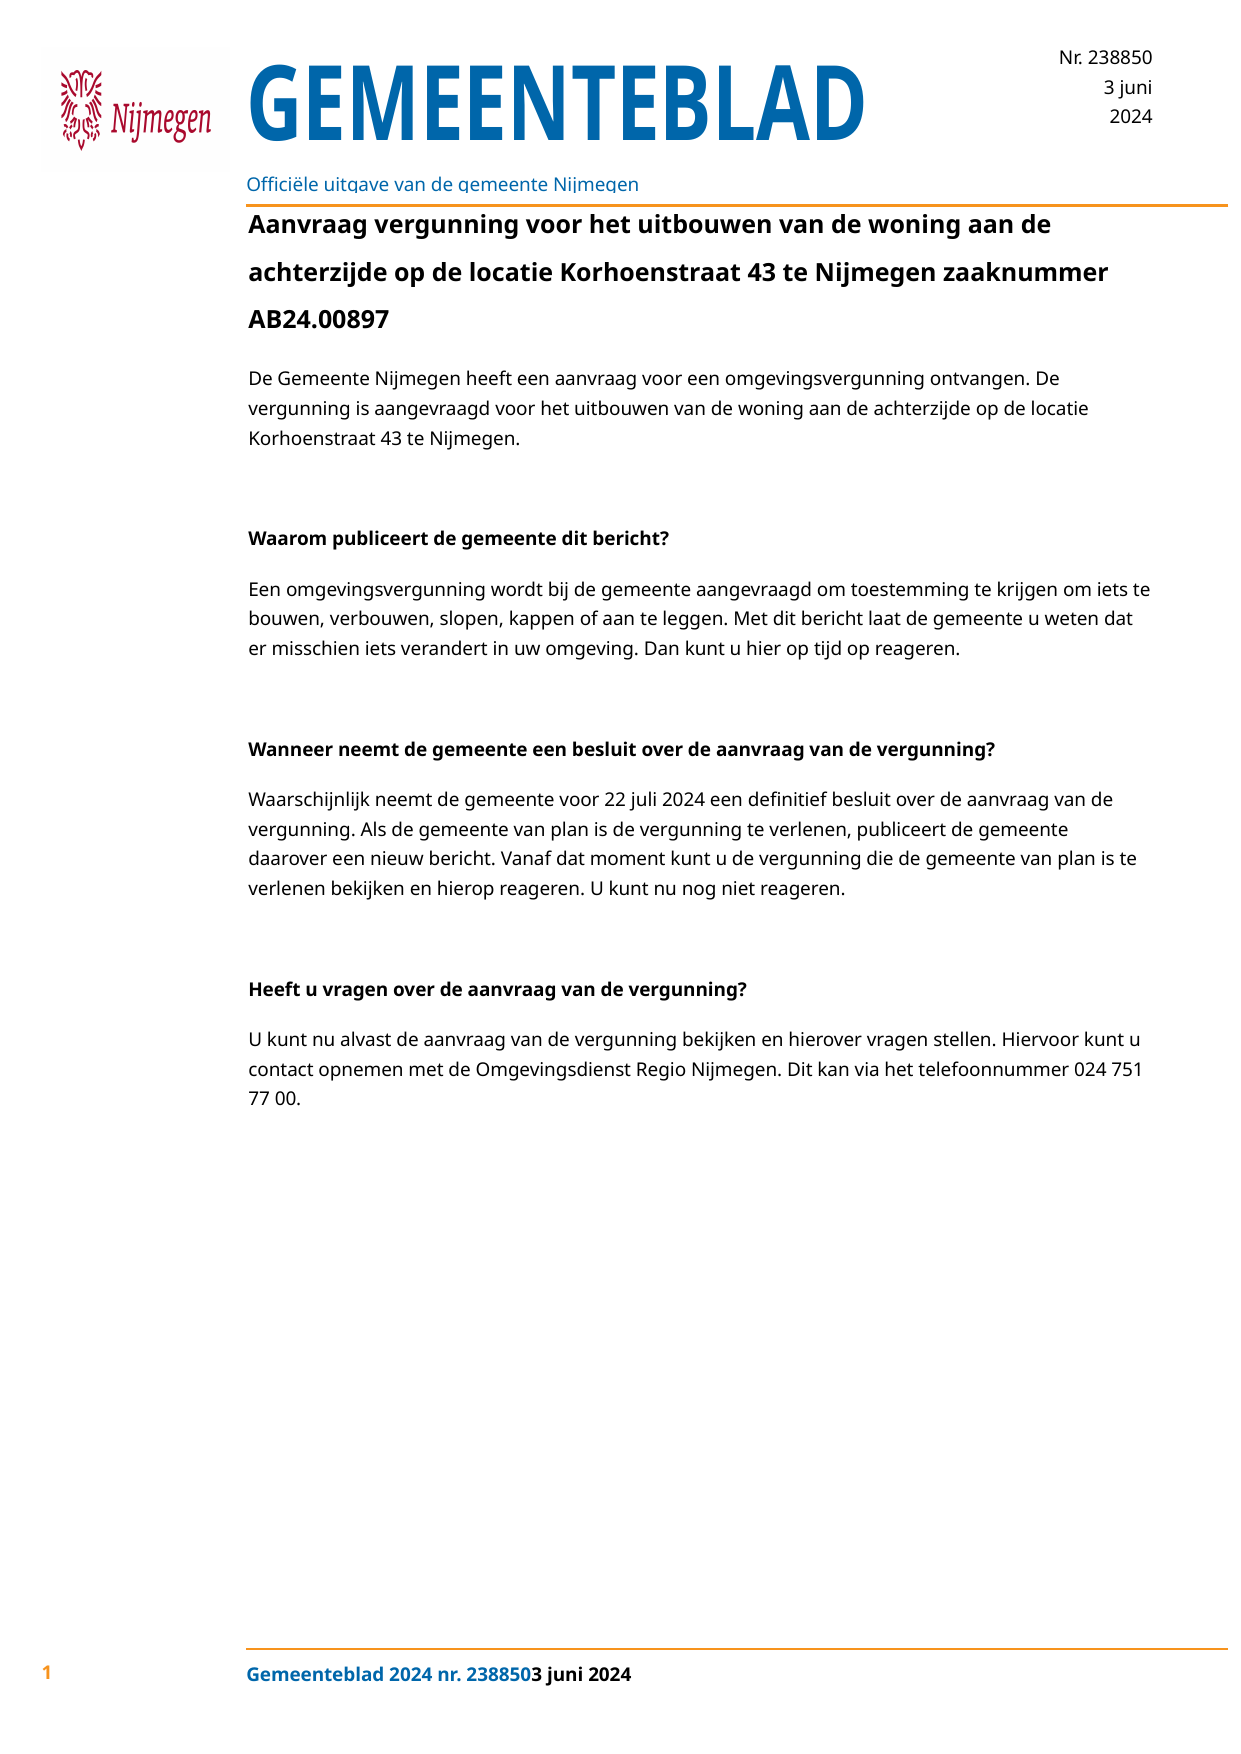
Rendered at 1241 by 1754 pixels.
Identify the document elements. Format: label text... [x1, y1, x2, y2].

text Heeft u vragen over de aanvraag van de vergunning? [248, 976, 1152, 1002]
text De Gemeente Nijmegen heeft een aanvraag voor een omgevingsvergunning ontvangen. De vergunning is aangevraagd voor het uitbouwen van de woning aan de achterzijde op de locatie Korhoenstraat 43 te Nijmegen. [248, 366, 1152, 450]
text Wanneer neemt de gemeente een besluit over de aanvraag van de vergunning? [248, 736, 1152, 762]
text U kunt nu alvast de aanvraag van de vergunning bekijken en hierover vragen stellen. Hiervoor kunt u contact opnemen met de Omgevingsdienst Regio Nijmegen. Dit kan via het telefoonnummer 024 751 77 00. [248, 1026, 1152, 1111]
text Waarom publiceert de gemeente dit bericht? [248, 526, 1152, 551]
text Aanvraag vergunning voor het uitbouwen van de woning aan de achterzijde op de locatie Korhoenstraat 43 te Nijmegen zaaknummer AB24.00897 [248, 207, 1152, 336]
text Een omgevingsvergunning wordt bij de gemeente aangevraagd om toestemming te krijgen om iets te bouwen, verbouwen, slopen, kappen of aan te leggen. Met dit bericht laat de gemeente u weten dat er misschien iets verandert in uw omgeving. Dan kunt u hier op tijd op reageren. [248, 576, 1152, 661]
picture [41, 47, 231, 172]
text Waarschijnlijk neemt de gemeente voor 22 juli 2024 een definitief besluit over de aanvraag van de vergunning. Als de gemeente van plan is de vergunning te verlenen, publiceert de gemeente daarover een nieuw bericht. Vanaf dat moment kunt u de vergunning die de gemeente van plan is te verlenen bekijken en hierop reageren. U kunt nu nog niet reageren. [248, 786, 1152, 901]
